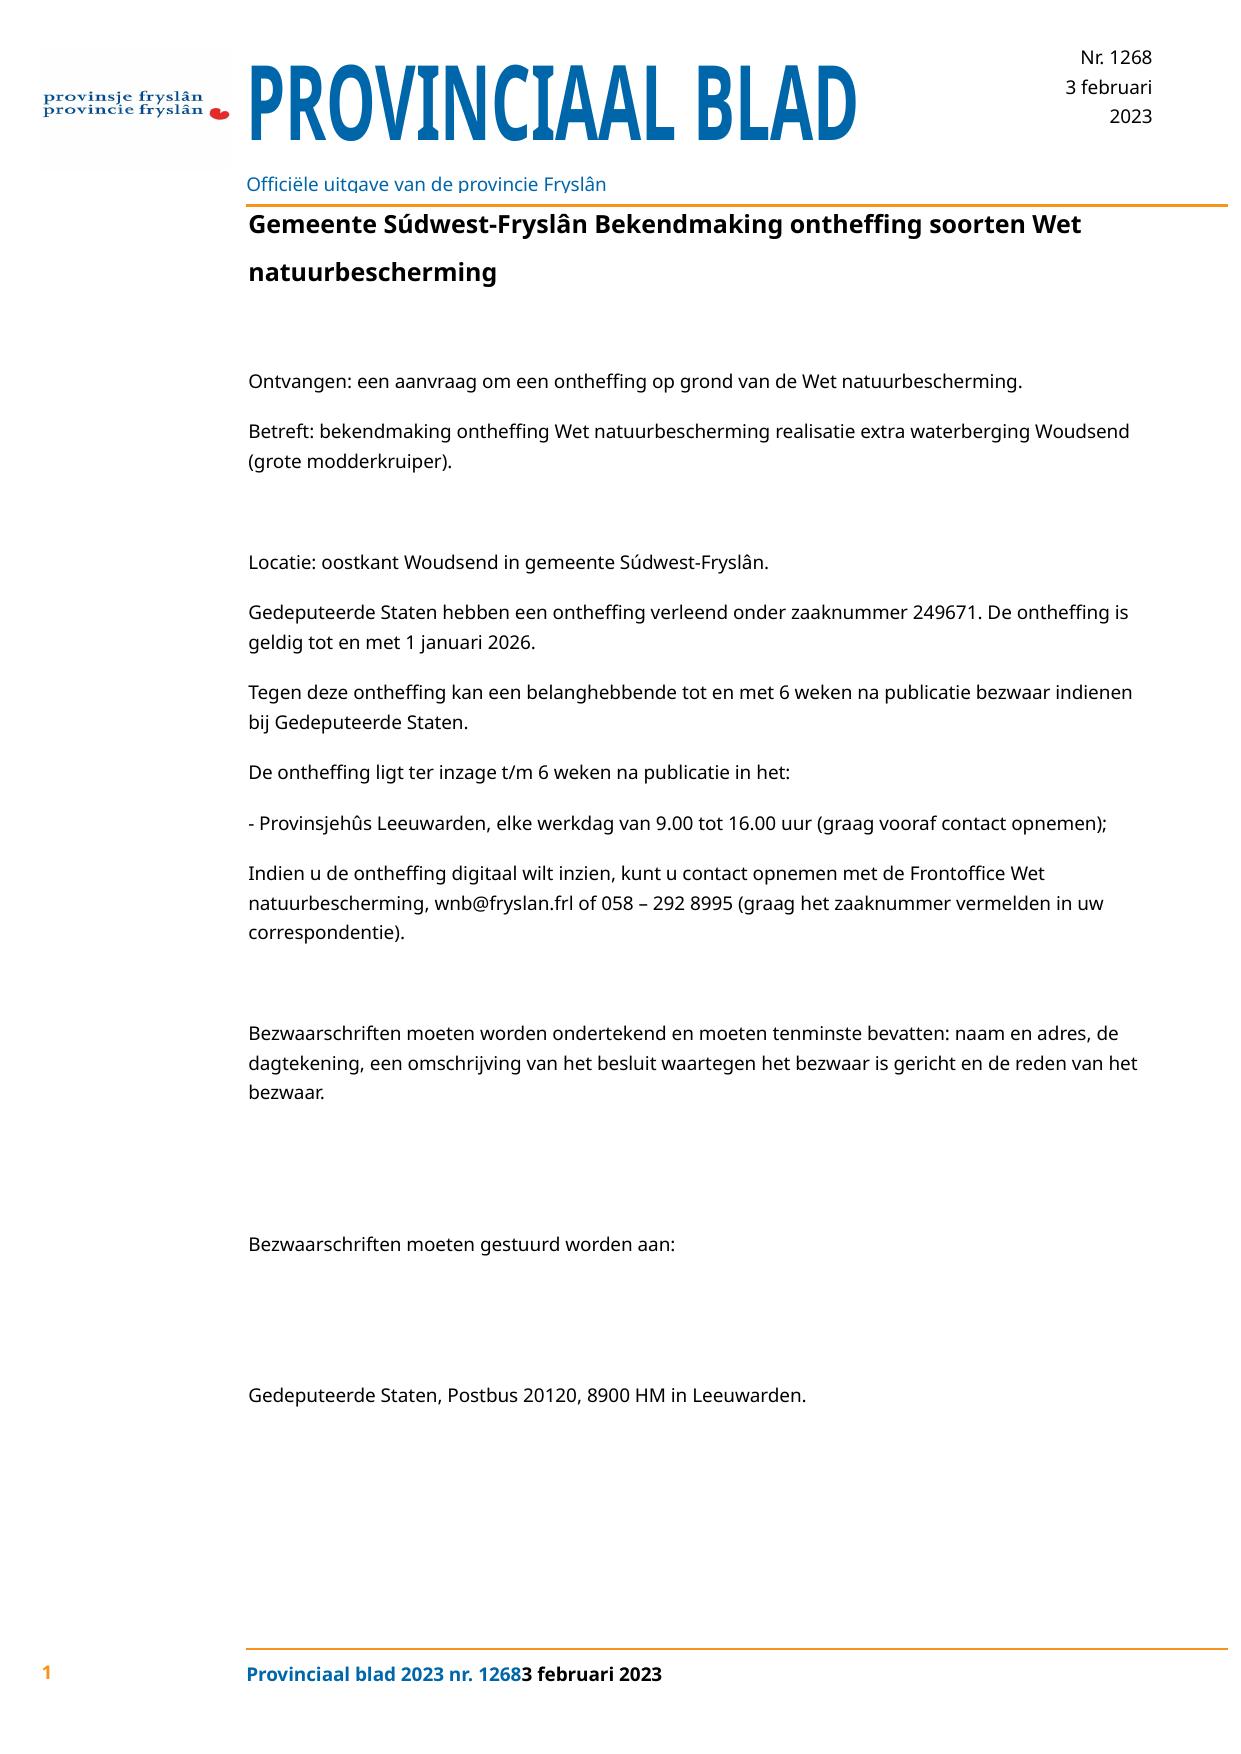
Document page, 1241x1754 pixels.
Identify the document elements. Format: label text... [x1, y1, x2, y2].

text Gemeente Súdwest-Fryslân Bekendmaking ontheffing soorten Wet natuurbescherming [248, 207, 1152, 288]
text Gedeputeerde Staten, Postbus 20120, 8900 HM in Leeuwarden. [248, 1382, 1152, 1408]
picture [41, 47, 231, 172]
text Tegen deze ontheffing kan een belanghebbende tot en met 6 weken na publicatie bezwaar indienen bij Gedeputeerde Staten. [248, 679, 1152, 735]
text Ontvangen: een aanvraag om een ontheffing op grond van de Wet natuurbescherming. [248, 368, 1152, 394]
text De ontheffing ligt ter inzage t/m 6 weken na publicatie in het: [248, 759, 1152, 785]
text Locatie: oostkant Woudsend in gemeente Súdwest-Fryslân. [248, 549, 1152, 575]
text Bezwaarschriften moeten gestuurd worden aan: [248, 1231, 1152, 1257]
text Betreft: bekendmaking ontheffing Wet natuurbescherming realisatie extra waterberging Woudsend (grote modderkruiper). [248, 419, 1152, 474]
text Gedeputeerde Staten hebben een ontheffing verleend onder zaaknummer 249671. De ontheffing is geldig tot en met 1 januari 2026. [248, 599, 1152, 655]
text Bezwaarschriften moeten worden ondertekend en moeten tenminste bevatten: naam en adres, de dagtekening, een omschrijving van het besluit waartegen het bezwaar is gericht en de reden van het bezwaar. [248, 1020, 1152, 1105]
text Indien u de ontheffing digitaal wilt inzien, kunt u contact opnemen met de Frontoffice Wet natuurbescherming, wnb@fryslan.frl of 058 – 292 8995 (graag het zaaknummer vermelden in uw correspondentie). [248, 860, 1152, 945]
text - Provinsjehûs Leeuwarden, elke werkdag van 9.00 tot 16.00 uur (graag vooraf contact opnemen); [248, 810, 1152, 836]
